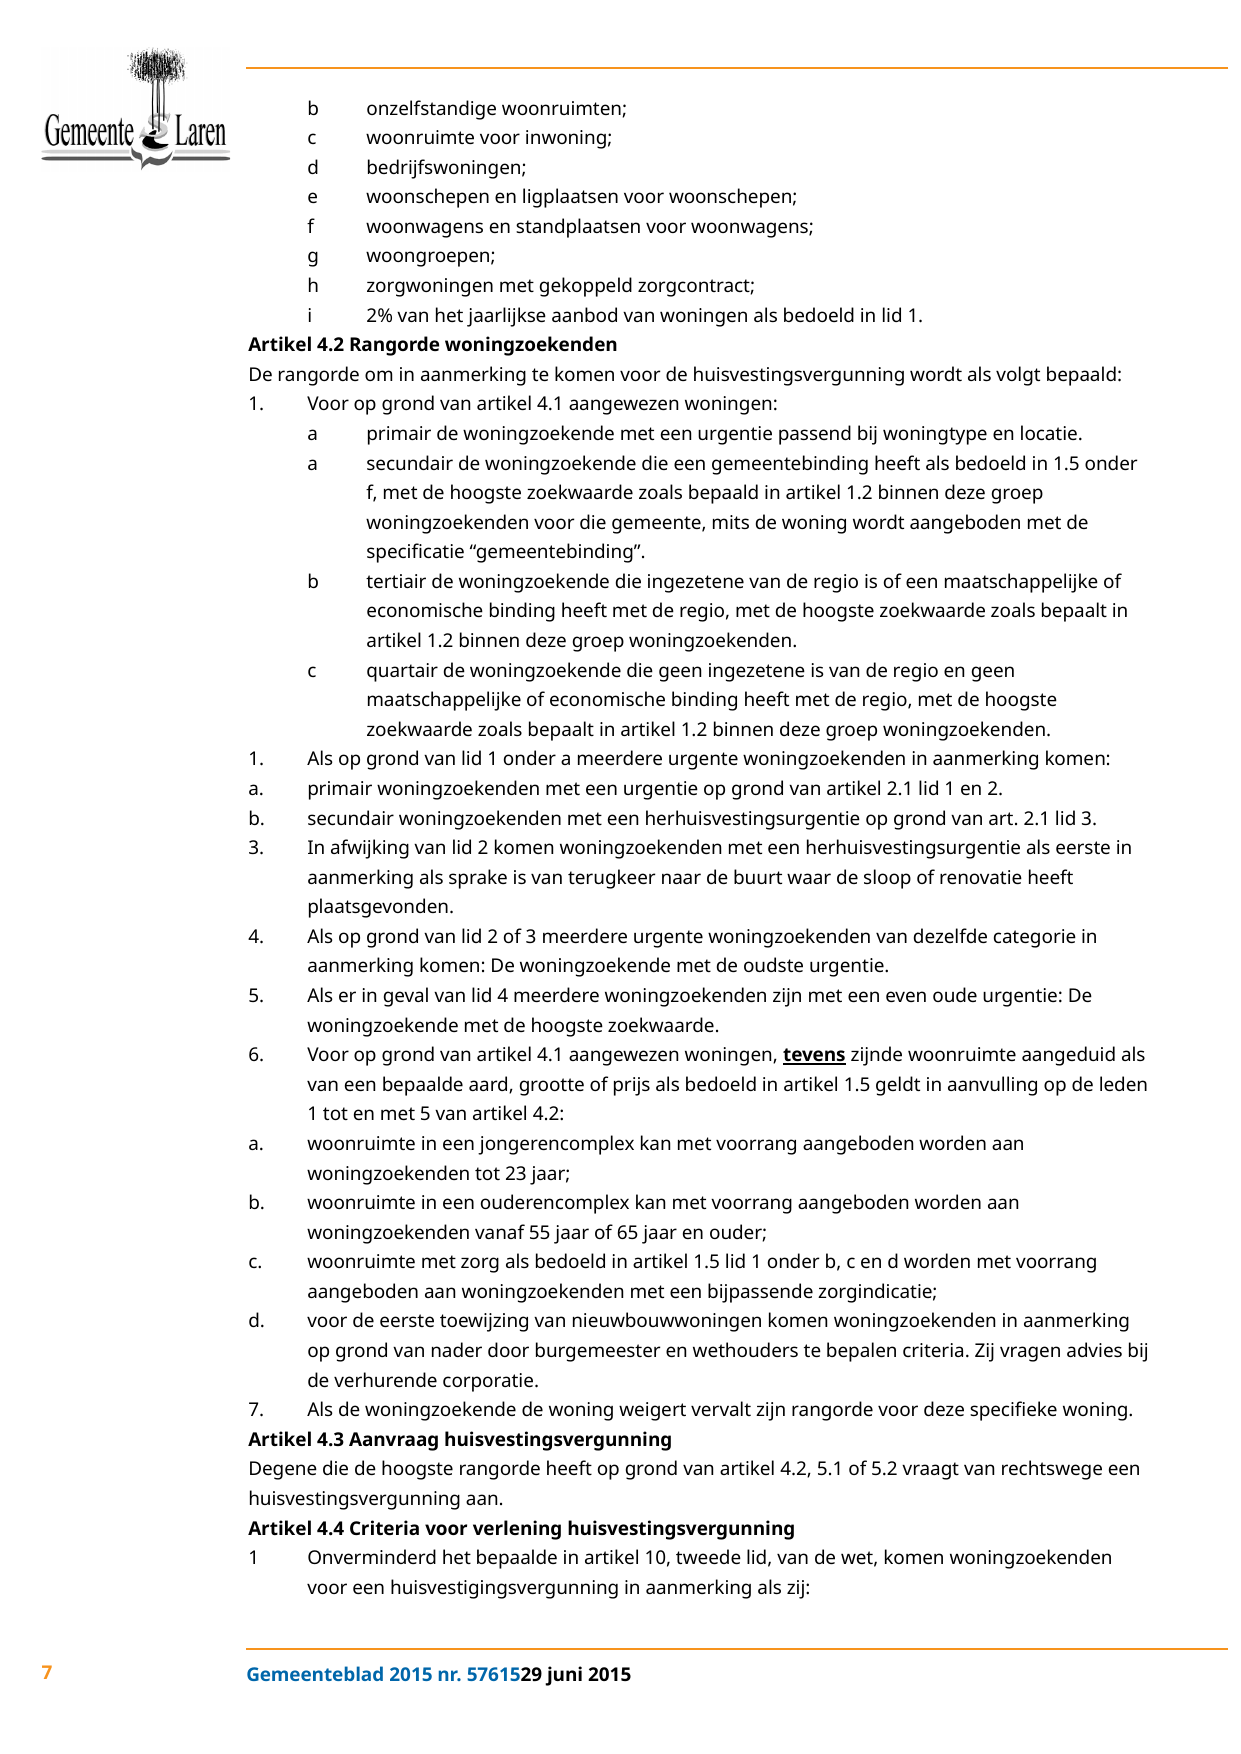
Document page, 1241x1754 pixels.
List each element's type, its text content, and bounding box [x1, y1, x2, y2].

list woonruimte in een jongerencomplex kan met voorrang aangeboden worden aan woningzoekenden tot 23 jaar; [248, 1130, 1152, 1186]
list onzelfstandige woonruimten; [307, 95, 1152, 121]
list tertiair de woningzoekende die ingezetene van de regio is of een maatschappelijke of economische binding heeft met de regio, met de hoogste zoekwaarde zoals bepaalt in artikel 1.2 binnen deze groep woningzoekenden. [307, 568, 1152, 653]
list In afwijking van lid 2 komen woningzoekenden met een herhuisvestingsurgentie als eerste in aanmerking als sprake is van terugkeer naar de buurt waar de sloop of renovatie heeft plaatsgevonden. [248, 834, 1152, 919]
list quartair de woningzoekende die geen ingezetene is van de regio en geen maatschappelijke of economische binding heeft met de regio, met de hoogste zoekwaarde zoals bepaalt in artikel 1.2 binnen deze groep woningzoekenden. [307, 657, 1152, 742]
picture [41, 47, 231, 172]
list Als op grond van lid 1 onder a meerdere urgente woningzoekenden in aanmerking komen: [248, 746, 1152, 771]
list zorgwoningen met gekoppeld zorgcontract; [307, 272, 1152, 298]
text Artikel 4.2 Rangorde woningzoekenden [248, 331, 1152, 357]
list Als op grond van lid 2 of 3 meerdere urgente woningzoekenden van dezelfde categorie in aanmerking komen: De woningzoekende met de oudste urgentie. [248, 923, 1152, 978]
list secundair woningzoekenden met een herhuisvestingsurgentie op grond van art. 2.1 lid 3. [248, 805, 1152, 831]
list woonruimte met zorg als bedoeld in artikel 1.5 lid 1 onder b, c en d worden met voorrang aangeboden aan woningzoekenden met een bijpassende zorgindicatie; [248, 1248, 1152, 1304]
list woongroepen; [307, 243, 1152, 268]
list woonruimte voor inwoning; [307, 124, 1152, 150]
list 2% van het jaarlijkse aanbod van woningen als bedoeld in lid 1. [307, 302, 1152, 328]
list Als de woningzoekende de woning weigert vervalt zijn rangorde voor deze specifieke woning. [248, 1396, 1152, 1422]
list woonwagens en standplaatsen voor woonwagens; [307, 213, 1152, 239]
list voor de eerste toewijzing van nieuwbouwwoningen komen woningzoekenden in aanmerking op grond van nader door burgemeester en wethouders te bepalen criteria. Zij vragen advies bij de verhurende corporatie. [248, 1308, 1152, 1393]
list woonruimte in een ouderencomplex kan met voorrang aangeboden worden aan woningzoekenden vanaf 55 jaar of 65 jaar en ouder; [248, 1189, 1152, 1245]
list bedrijfswoningen; [307, 154, 1152, 180]
list secundair de woningzoekende die een gemeentebinding heeft als bedoeld in 1.5 onder f, met de hoogste zoekwaarde zoals bepaald in artikel 1.2 binnen deze groep woningzoekenden voor die gemeente, mits de woning wordt aangeboden met de specificatie “gemeentebinding”. [307, 450, 1152, 564]
list Voor op grond van artikel 4.1 aangewezen woningen: [248, 391, 1152, 416]
text Degene die de hoogste rangorde heeft op grond van artikel 4.2, 5.1 of 5.2 vraagt van rechtswege een huisvestingsvergunning aan. [248, 1456, 1152, 1511]
list Onverminderd het bepaalde in artikel 10, tweede lid, van de wet, komen woningzoekenden voor een huisvestigingsvergunning in aanmerking als zij: [248, 1544, 1152, 1600]
text De rangorde om in aanmerking te komen voor de huisvestingsvergunning wordt als volgt bepaald: [248, 361, 1152, 387]
text Artikel 4.4 Criteria voor verlening huisvestingsvergunning [248, 1515, 1152, 1541]
list Voor op grond van artikel 4.1 aangewezen woningen, tevens zijnde woonruimte aangeduid als van een bepaalde aard, grootte of prijs als bedoeld in artikel 1.5 geldt in aanvulling op de leden 1 tot en met 5 van artikel 4.2: [248, 1041, 1152, 1126]
text Artikel 4.3 Aanvraag huisvestingsvergunning [248, 1426, 1152, 1452]
list Als er in geval van lid 4 meerdere woningzoekenden zijn met een even oude urgentie: De woningzoekende met de hoogste zoekwaarde. [248, 982, 1152, 1038]
list primair woningzoekenden met een urgentie op grond van artikel 2.1 lid 1 en 2. [248, 775, 1152, 801]
list woonschepen en ligplaatsen voor woonschepen; [307, 183, 1152, 209]
list primair de woningzoekende met een urgentie passend bij woningtype en locatie. [307, 420, 1152, 446]
